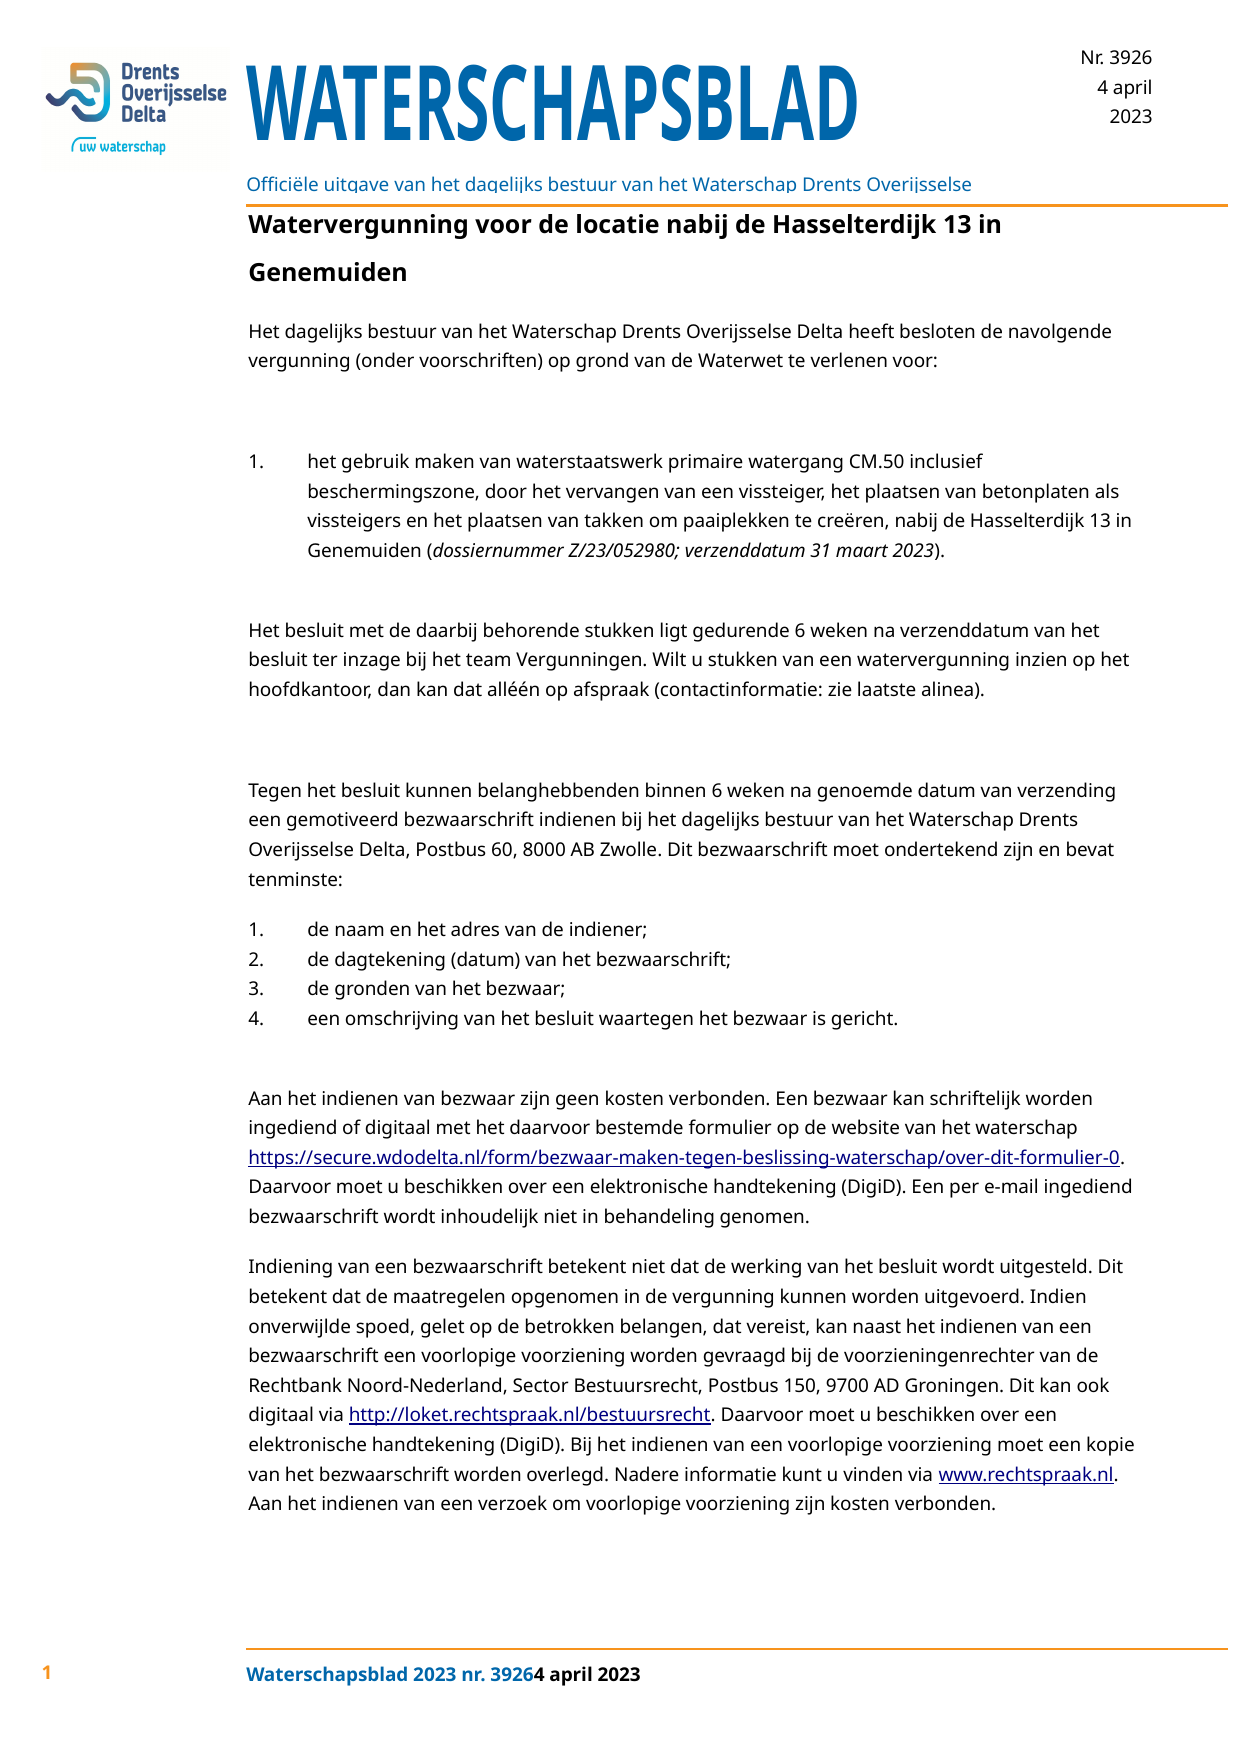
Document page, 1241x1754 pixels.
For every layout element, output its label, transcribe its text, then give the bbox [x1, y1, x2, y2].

list de dagtekening (datum) van het bezwaarschrift; [248, 946, 1152, 972]
picture [41, 47, 231, 172]
text Watervergunning voor de locatie nabij de Hasselterdijk 13 in Genemuiden [248, 207, 1152, 288]
text Het dagelijks bestuur van het Waterschap Drents Overijsselse Delta heeft besloten de navolgende vergunning (onder voorschriften) op grond van de Waterwet te verlenen voor: [248, 318, 1152, 373]
list het gebruik maken van waterstaatswerk primaire watergang CM.50 inclusief beschermingszone, door het vervangen van een vissteiger, het plaatsen van betonplaten als vissteigers en het plaatsen van takken om paaiplekken te creëren, nabij de Hasselterdijk 13 in Genemuiden (dossiernummer Z/23/052980; verzenddatum 31 maart 2023). [248, 448, 1152, 563]
text Aan het indienen van bezwaar zijn geen kosten verbonden. Een bezwaar kan schriftelijk worden ingediend of digitaal met het daarvoor bestemde formulier op de website van het waterschap https://secure.wdodelta.nl/form/bezwaar-maken-tegen-beslissing-waterschap/over-dit-formulier-0. Daarvoor moet u beschikken over een elektronische handtekening (DigiD). Een per e-mail ingediend bezwaarschrift wordt inhoudelijk niet in behandeling genomen. [248, 1085, 1152, 1229]
list een omschrijving van het besluit waartegen het bezwaar is gericht. [248, 1005, 1152, 1031]
text Indiening van een bezwaarschrift betekent niet dat de werking van het besluit wordt uitgesteld. Dit betekent dat de maatregelen opgenomen in de vergunning kunnen worden uitgevoerd. Indien onverwijlde spoed, gelet op de betrokken belangen, dat vereist, kan naast het indienen van een bezwaarschrift een voorlopige voorziening worden gevraagd bij de voorzieningenrechter van de Rechtbank Noord-Nederland, Sector Bestuursrecht, Postbus 150, 9700 AD Groningen. Dit kan ook digitaal via http://loket.rechtspraak.nl/bestuursrecht. Daarvoor moet u beschikken over een elektronische handtekening (DigiD). Bij het indienen van een voorlopige voorziening moet een kopie van het bezwaarschrift worden overlegd. Nadere informatie kunt u vinden via www.rechtspraak.nl. Aan het indienen van een verzoek om voorlopige voorziening zijn kosten verbonden. [248, 1254, 1152, 1516]
text Het besluit met de daarbij behorende stukken ligt gedurende 6 weken na verzenddatum van het besluit ter inzage bij het team Vergunningen. Wilt u stukken van een watervergunning inzien op het hoofdkantoor, dan kan dat alléén op afspraak (contactinformatie: zie laatste alinea). [248, 617, 1152, 702]
list de naam en het adres van de indiener; [248, 916, 1152, 942]
list de gronden van het bezwaar; [248, 975, 1152, 1001]
text Tegen het besluit kunnen belanghebbenden binnen 6 weken na genoemde datum van verzending een gemotiveerd bezwaarschrift indienen bij het dagelijks bestuur van het Waterschap Drents Overijsselse Delta, Postbus 60, 8000 AB Zwolle. Dit bezwaarschrift moet ondertekend zijn en bevat tenminste: [248, 777, 1152, 892]
